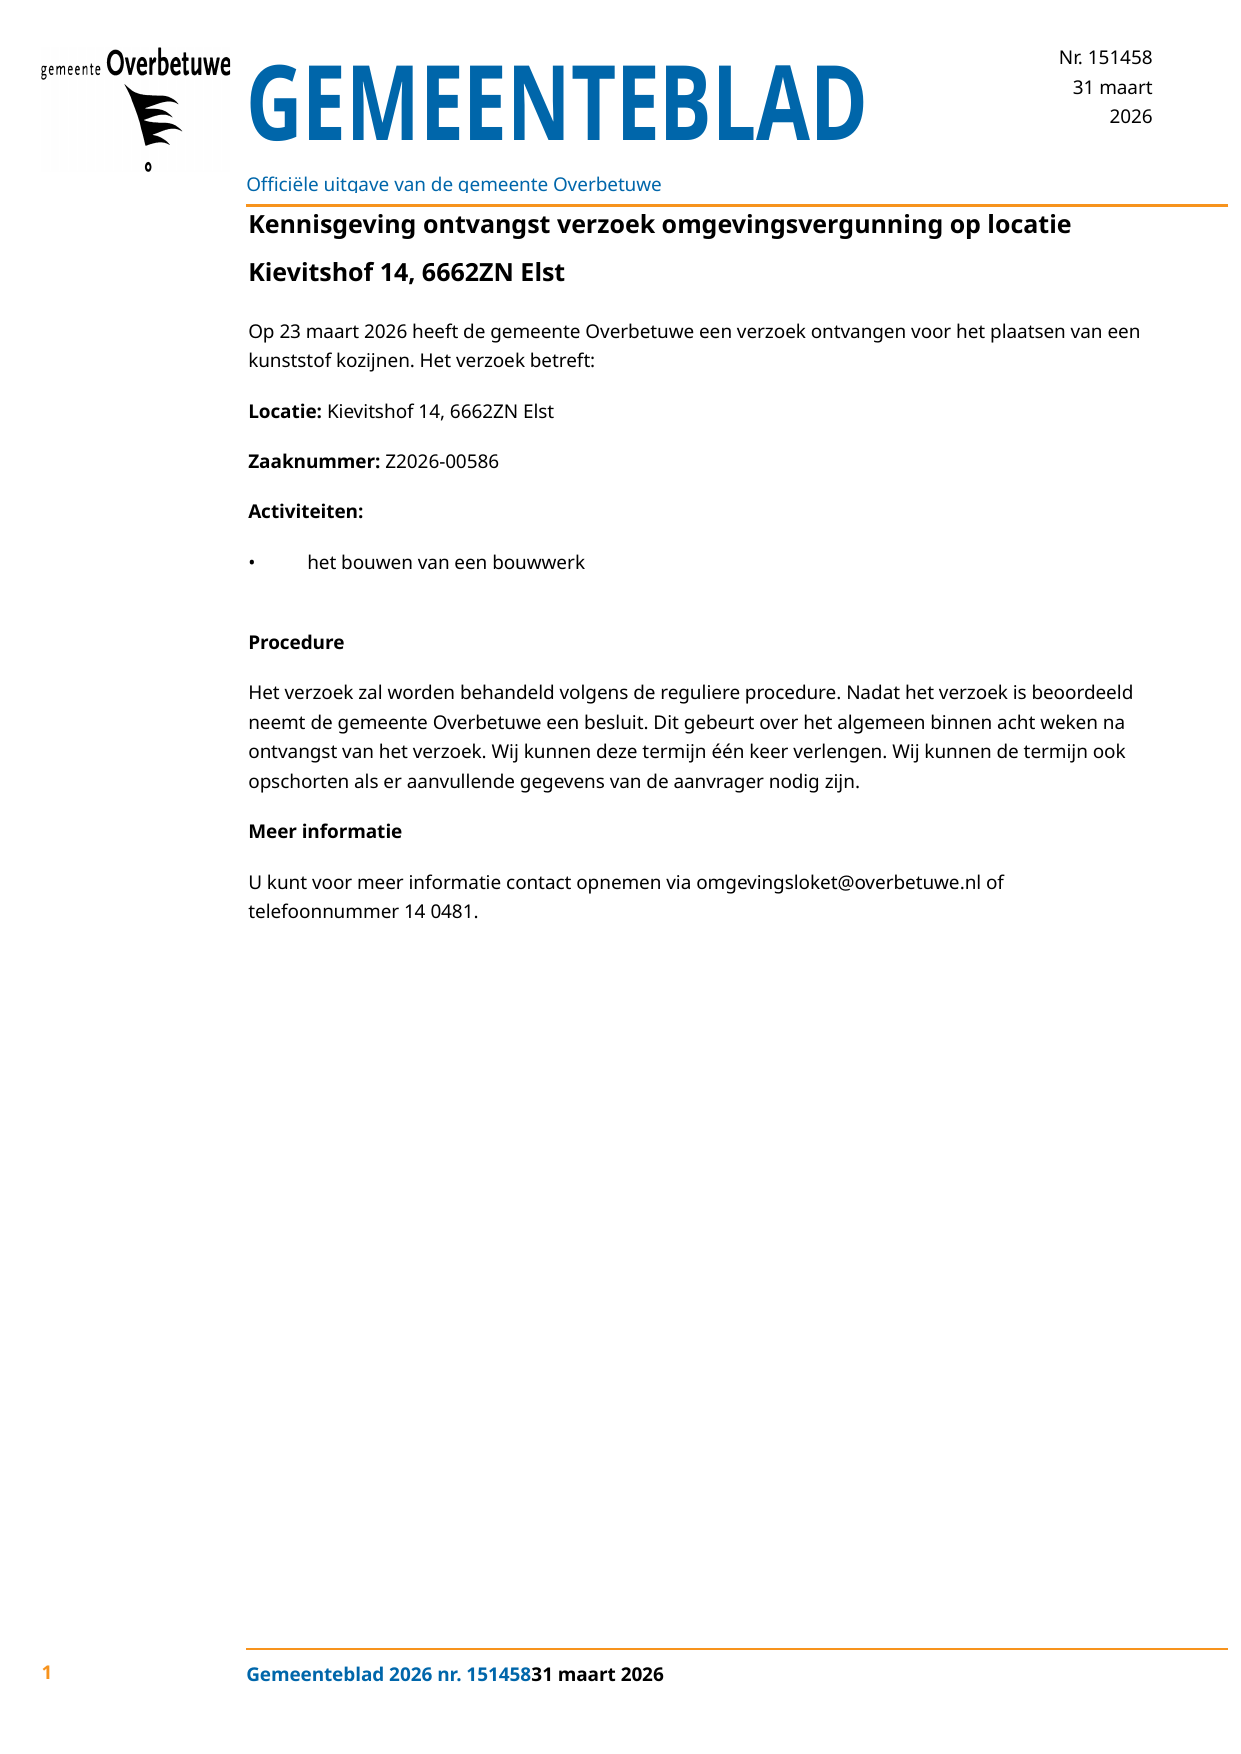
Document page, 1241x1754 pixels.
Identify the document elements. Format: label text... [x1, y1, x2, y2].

text Kennisgeving ontvangst verzoek omgevingsvergunning op locatie Kievitshof 14, 6662ZN Elst [248, 207, 1152, 288]
picture [41, 47, 231, 172]
text Het verzoek zal worden behandeld volgens de reguliere procedure. Nadat het verzoek is beoordeeld neemt de gemeente Overbetuwe een besluit. Dit gebeurt over het algemeen binnen acht weken na ontvangst van het verzoek. Wij kunnen deze termijn één keer verlengen. Wij kunnen de termijn ook opschorten als er aanvullende gegevens van de aanvrager nodig zijn. [248, 679, 1152, 794]
text Procedure [248, 629, 1152, 655]
text Locatie: Kievitshof 14, 6662ZN Elst [248, 398, 1152, 424]
text U kunt voor meer informatie contact opnemen via omgevingsloket@overbetuwe.nl of telefoonnummer 14 0481. [248, 869, 1152, 924]
text Op 23 maart 2026 heeft de gemeente Overbetuwe een verzoek ontvangen voor het plaatsen van een kunststof kozijnen. Het verzoek betreft: [248, 318, 1152, 373]
text Zaaknummer: Z2026-00586 [248, 448, 1152, 474]
text Activiteiten: [248, 499, 1152, 524]
list het bouwen van een bouwwerk [248, 549, 1152, 575]
text Meer informatie [248, 819, 1152, 844]
